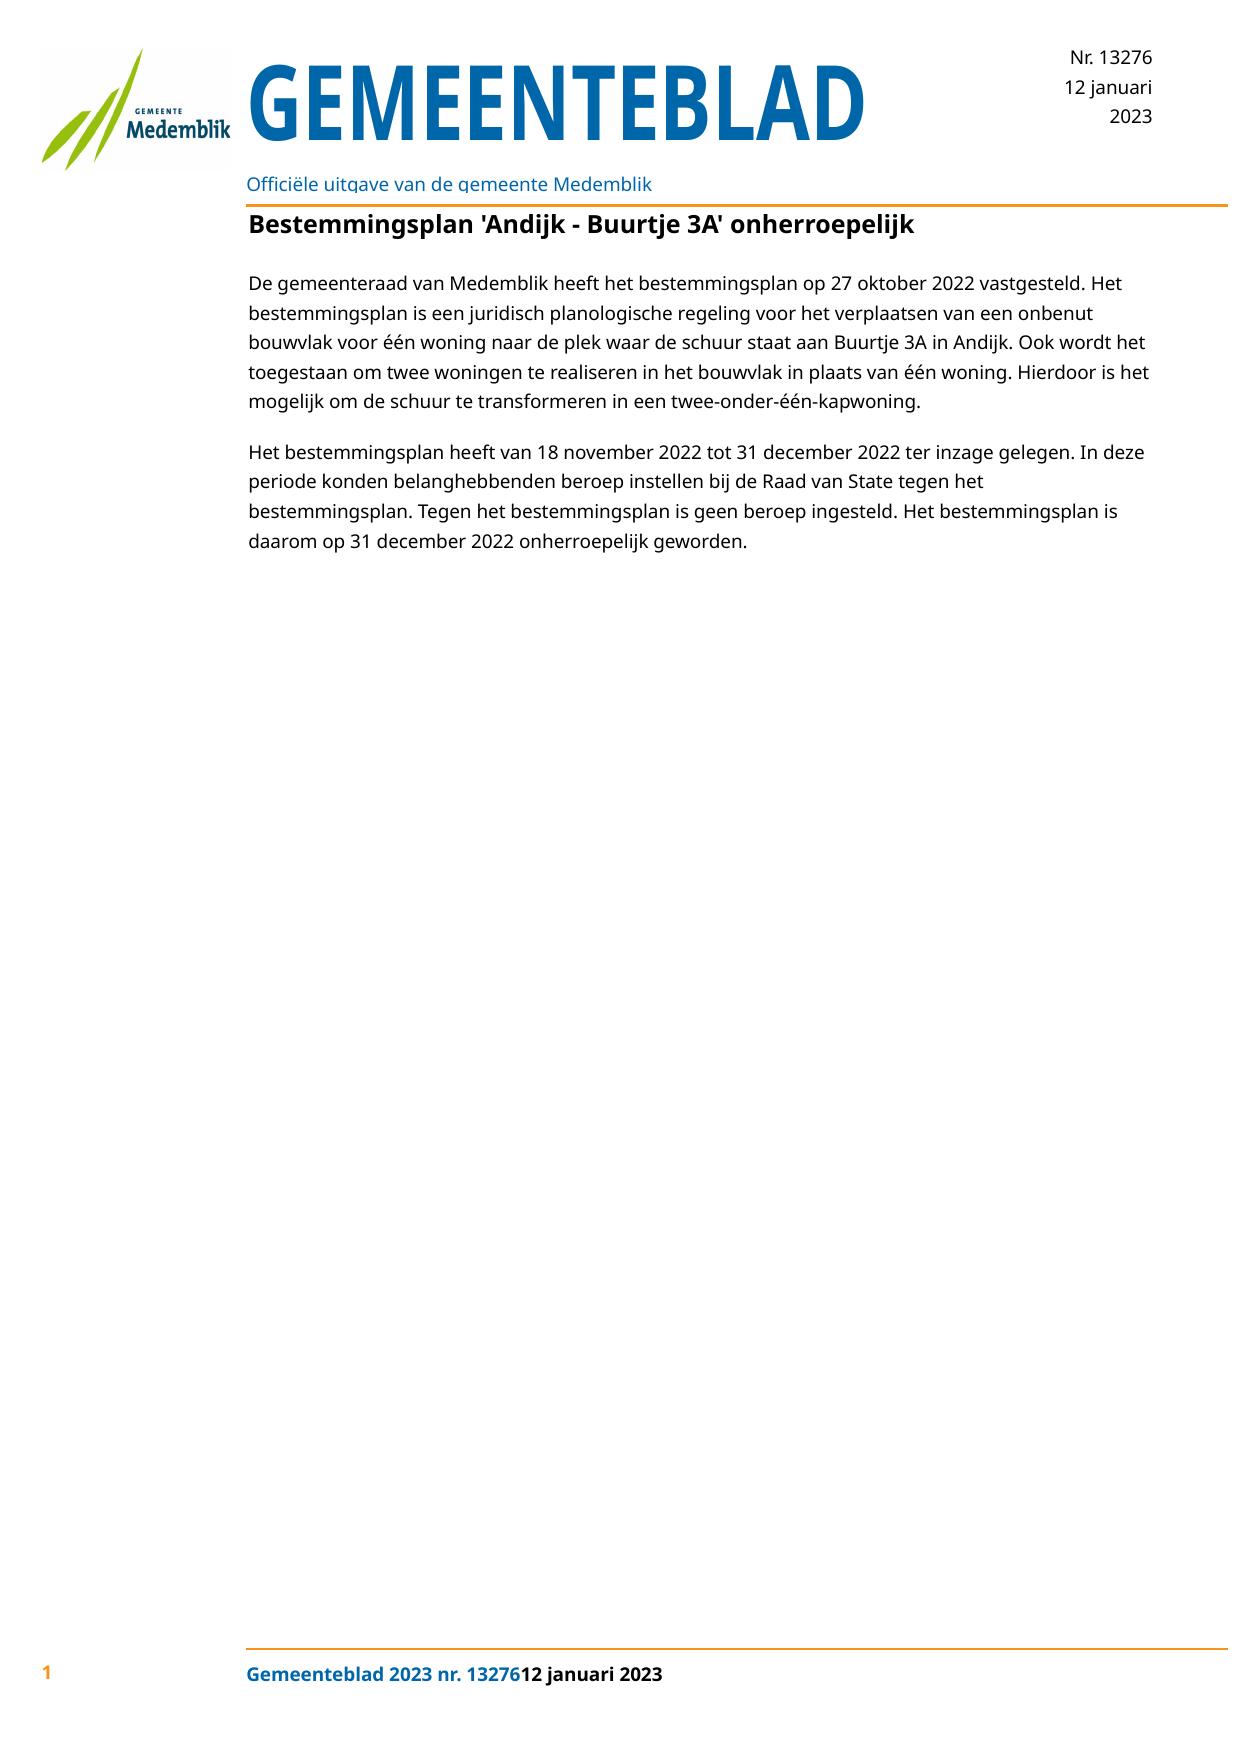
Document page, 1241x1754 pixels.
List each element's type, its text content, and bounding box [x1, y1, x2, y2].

text Bestemmingsplan 'Andijk - Buurtje 3A' onherroepelijk [248, 207, 1152, 241]
text De gemeenteraad van Medemblik heeft het bestemmingsplan op 27 oktober 2022 vastgesteld. Het bestemmingsplan is een juridisch planologische regeling voor het verplaatsen van een onbenut bouwvlak voor één woning naar de plek waar de schuur staat aan Buurtje 3A in Andijk. Ook wordt het toegestaan om twee woningen te realiseren in het bouwvlak in plaats van één woning. Hierdoor is het mogelijk om de schuur te transformeren in een twee-onder-één-kapwoning. [248, 270, 1152, 414]
text Het bestemmingsplan heeft van 18 november 2022 tot 31 december 2022 ter inzage gelegen. In deze periode konden belanghebbenden beroep instellen bij de Raad van State tegen het bestemmingsplan. Tegen het bestemmingsplan is geen beroep ingesteld. Het bestemmingsplan is daarom op 31 december 2022 onherroepelijk geworden. [248, 439, 1152, 553]
picture [41, 47, 231, 172]
